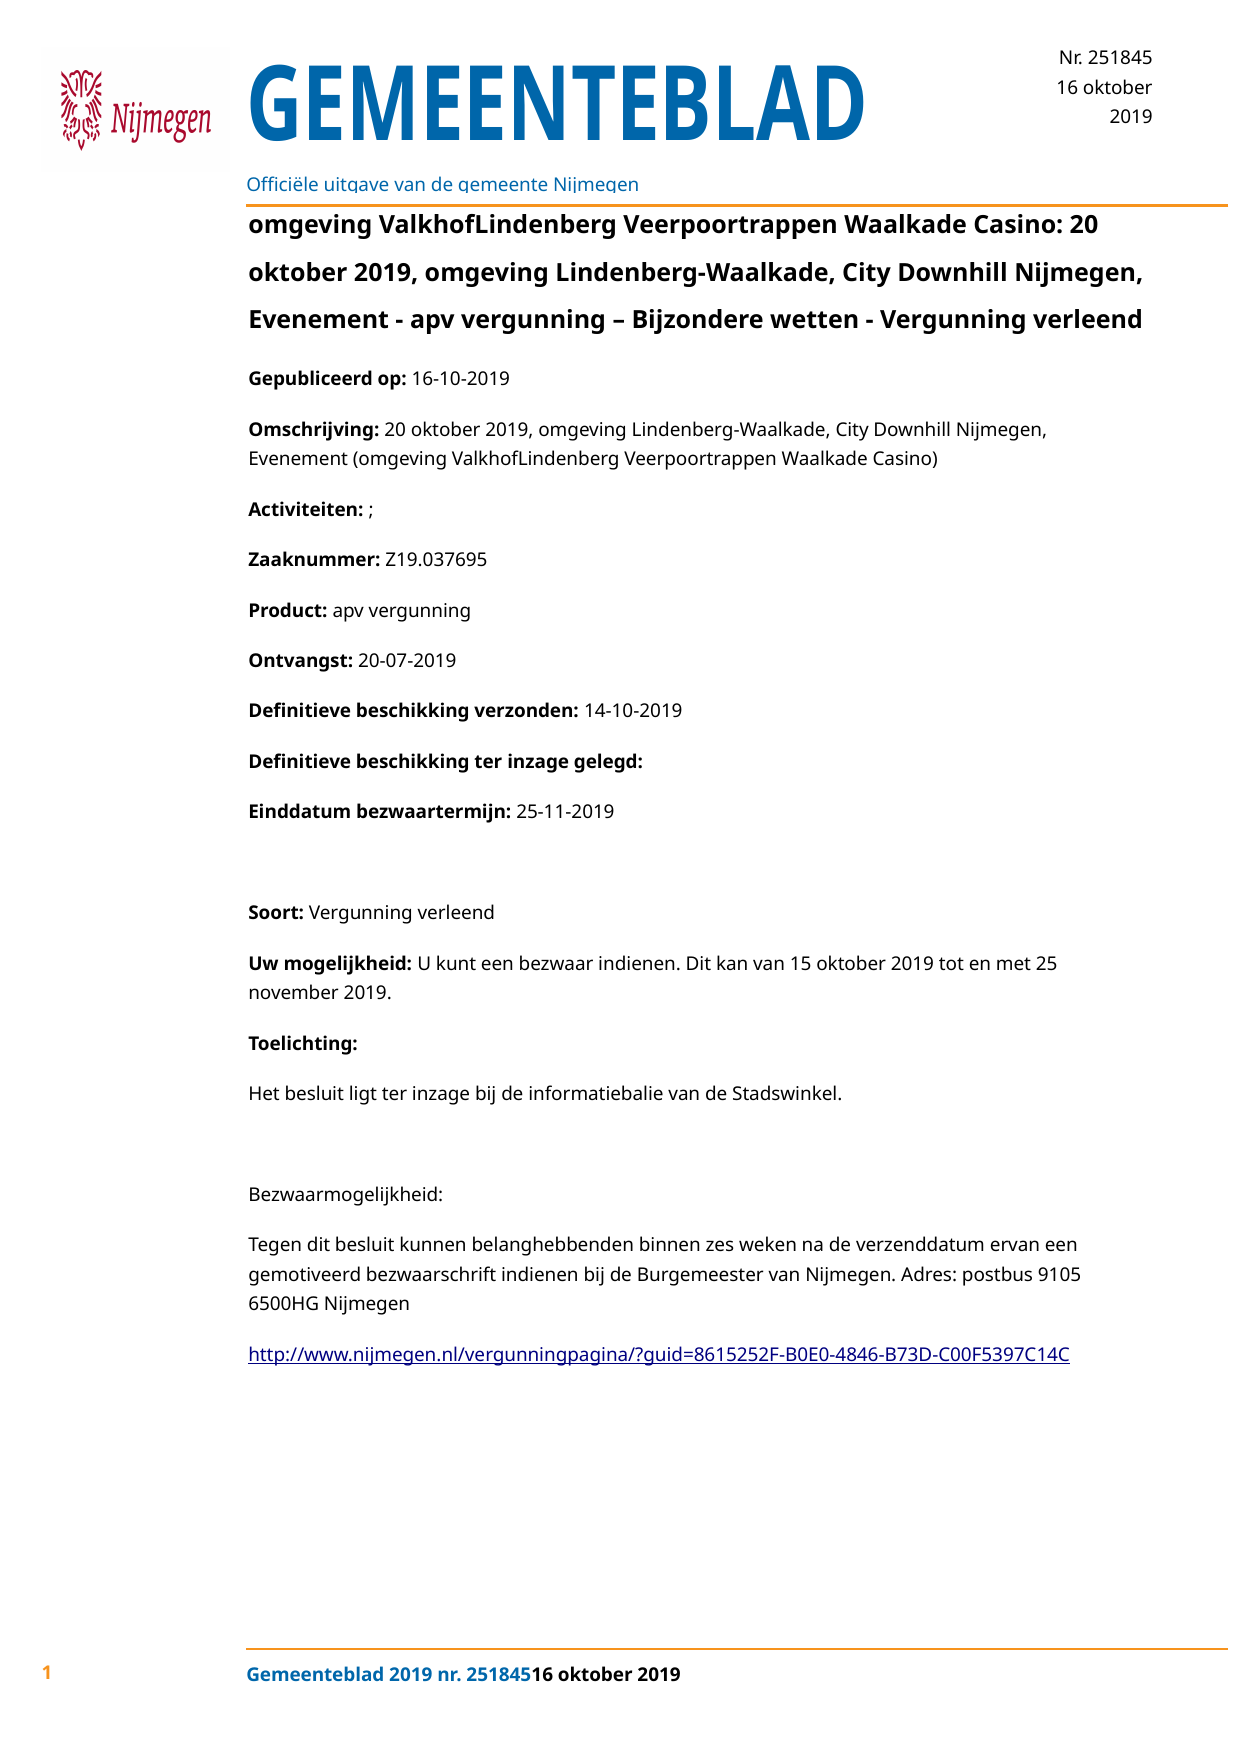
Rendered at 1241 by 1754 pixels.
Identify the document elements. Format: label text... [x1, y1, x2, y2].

text Uw mogelijkheid: U kunt een bezwaar indienen. Dit kan van 15 oktober 2019 tot en met 25 november 2019. [248, 950, 1152, 1005]
text Gepubliceerd op: 16-10-2019 [248, 366, 1152, 391]
text Definitieve beschikking ter inzage gelegd: [248, 748, 1152, 774]
text Ontvangst: 20-07-2019 [248, 647, 1152, 673]
text Toelichting: [248, 1030, 1152, 1055]
text Activiteiten: ; [248, 496, 1152, 522]
text Bezwaarmogelijkheid: [248, 1181, 1152, 1207]
text Het besluit ligt ter inzage bij de informatiebalie van de Stadswinkel. [248, 1080, 1152, 1106]
text omgeving ValkhofLindenberg Veerpoortrappen Waalkade Casino: 20 oktober 2019, omgeving Lindenberg-Waalkade, City Downhill Nijmegen, Evenement - apv vergunning – Bijzondere wetten - Vergunning verleend [248, 207, 1152, 336]
text Soort: Vergunning verleend [248, 899, 1152, 925]
text Product: apv vergunning [248, 597, 1152, 622]
text http://www.nijmegen.nl/vergunningpagina/?guid=8615252F-B0E0-4846-B73D-C00F5397C14C [248, 1341, 1152, 1367]
text Tegen dit besluit kunnen belanghebbenden binnen zes weken na de verzenddatum ervan een gemotiveerd bezwaarschrift indienen bij de Burgemeester van Nijmegen. Adres: postbus 9105 6500HG Nijmegen [248, 1231, 1152, 1316]
text Omschrijving: 20 oktober 2019, omgeving Lindenberg-Waalkade, City Downhill Nijmegen, Evenement (omgeving ValkhofLindenberg Veerpoortrappen Waalkade Casino) [248, 416, 1152, 471]
picture [41, 47, 231, 172]
text Definitieve beschikking verzonden: 14-10-2019 [248, 698, 1152, 723]
text Zaaknummer: Z19.037695 [248, 546, 1152, 572]
text Einddatum bezwaartermijn: 25-11-2019 [248, 798, 1152, 824]
